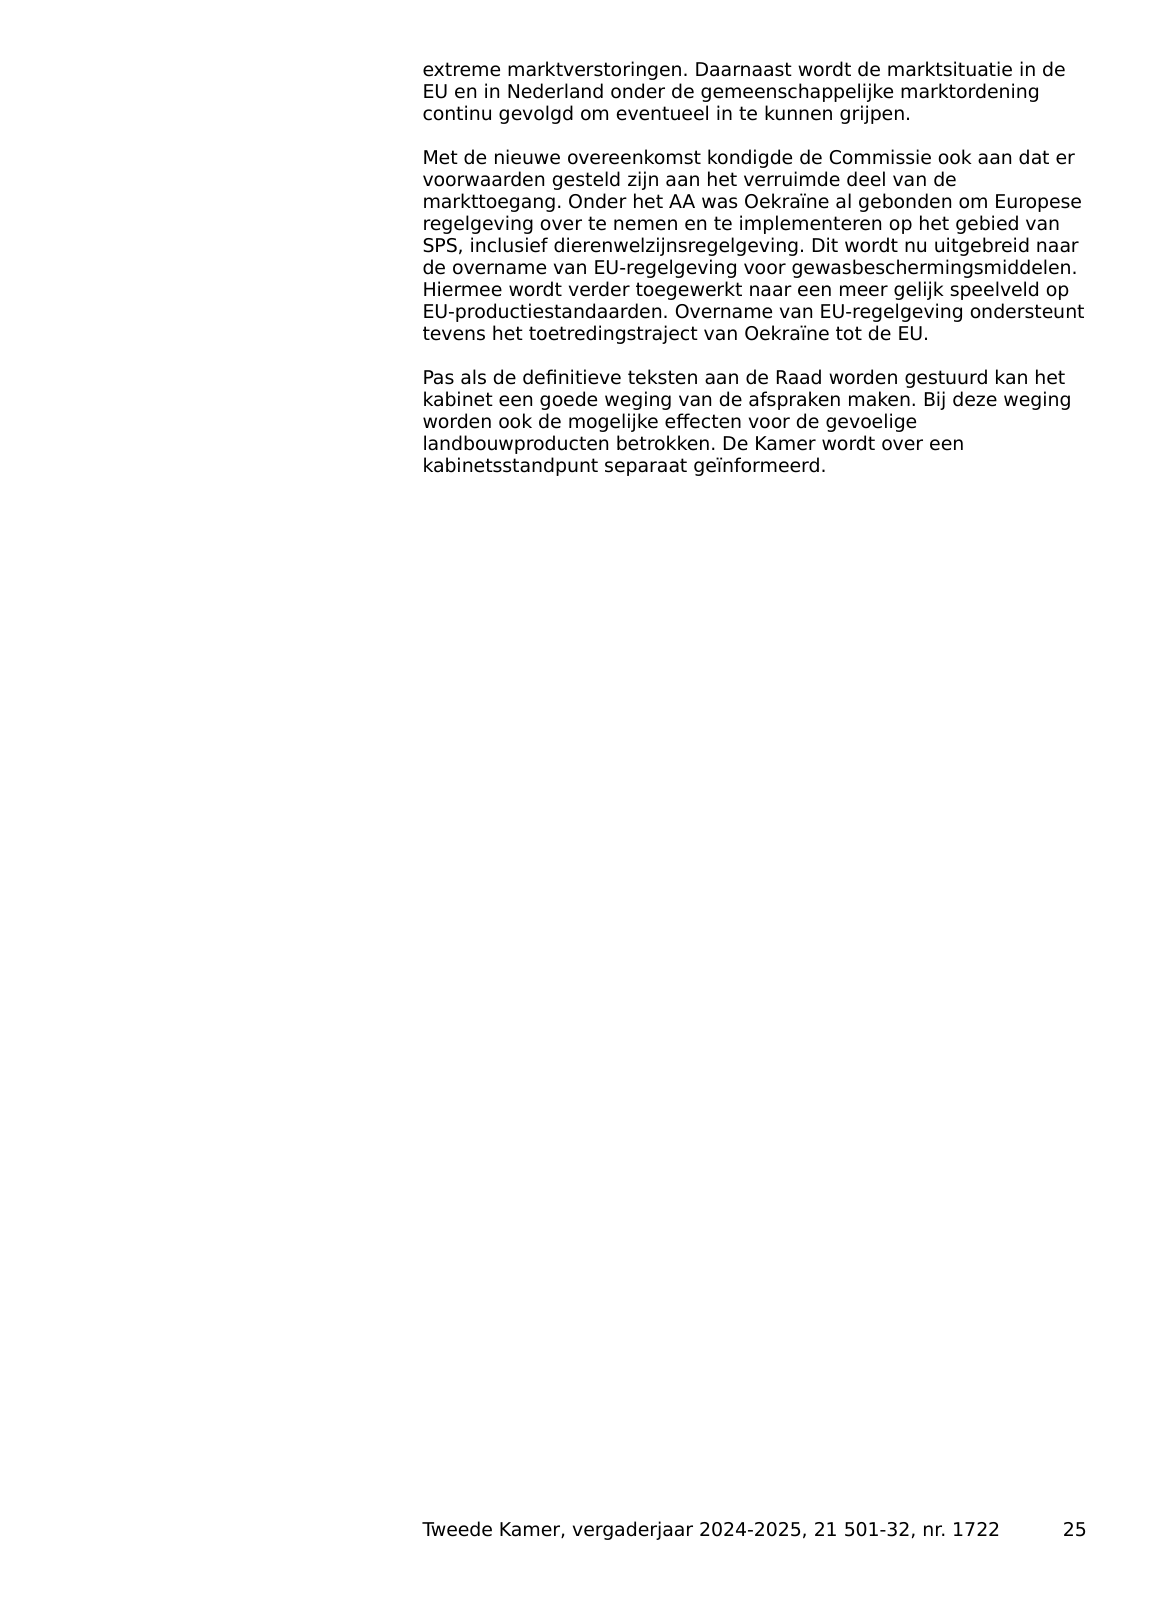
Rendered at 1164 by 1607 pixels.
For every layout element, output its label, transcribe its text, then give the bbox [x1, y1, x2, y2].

text extreme marktverstoringen. Daarnaast wordt de marktsituatie in de EU en in Nederland onder de gemeenschappelijke marktordening continu gevolgd om eventueel in te kunnen grijpen. [422, 59, 1087, 125]
text Met de nieuwe overeenkomst kondigde de Commissie ook aan dat er voorwaarden gesteld zijn aan het verruimde deel van de markttoegang. Onder het AA was Oekraïne al gebonden om Europese regelgeving over te nemen en te implementeren op het gebied van SPS, inclusief dierenwelzijnsregelgeving. Dit wordt nu uitgebreid naar de overname van EU-regelgeving voor gewasbeschermingsmiddelen. Hiermee wordt verder toegewerkt naar een meer gelijk speelveld op EU-productiestandaarden. Overname van EU-regelgeving ondersteunt tevens het toetredingstraject van Oekraïne tot de EU. [422, 147, 1087, 345]
text Pas als de definitieve teksten aan de Raad worden gestuurd kan het kabinet een goede weging van de afspraken maken. Bij deze weging worden ook de mogelijke effecten voor de gevoelige landbouwproducten betrokken. De Kamer wordt over een kabinetsstandpunt separaat geïnformeerd. [422, 367, 1087, 477]
